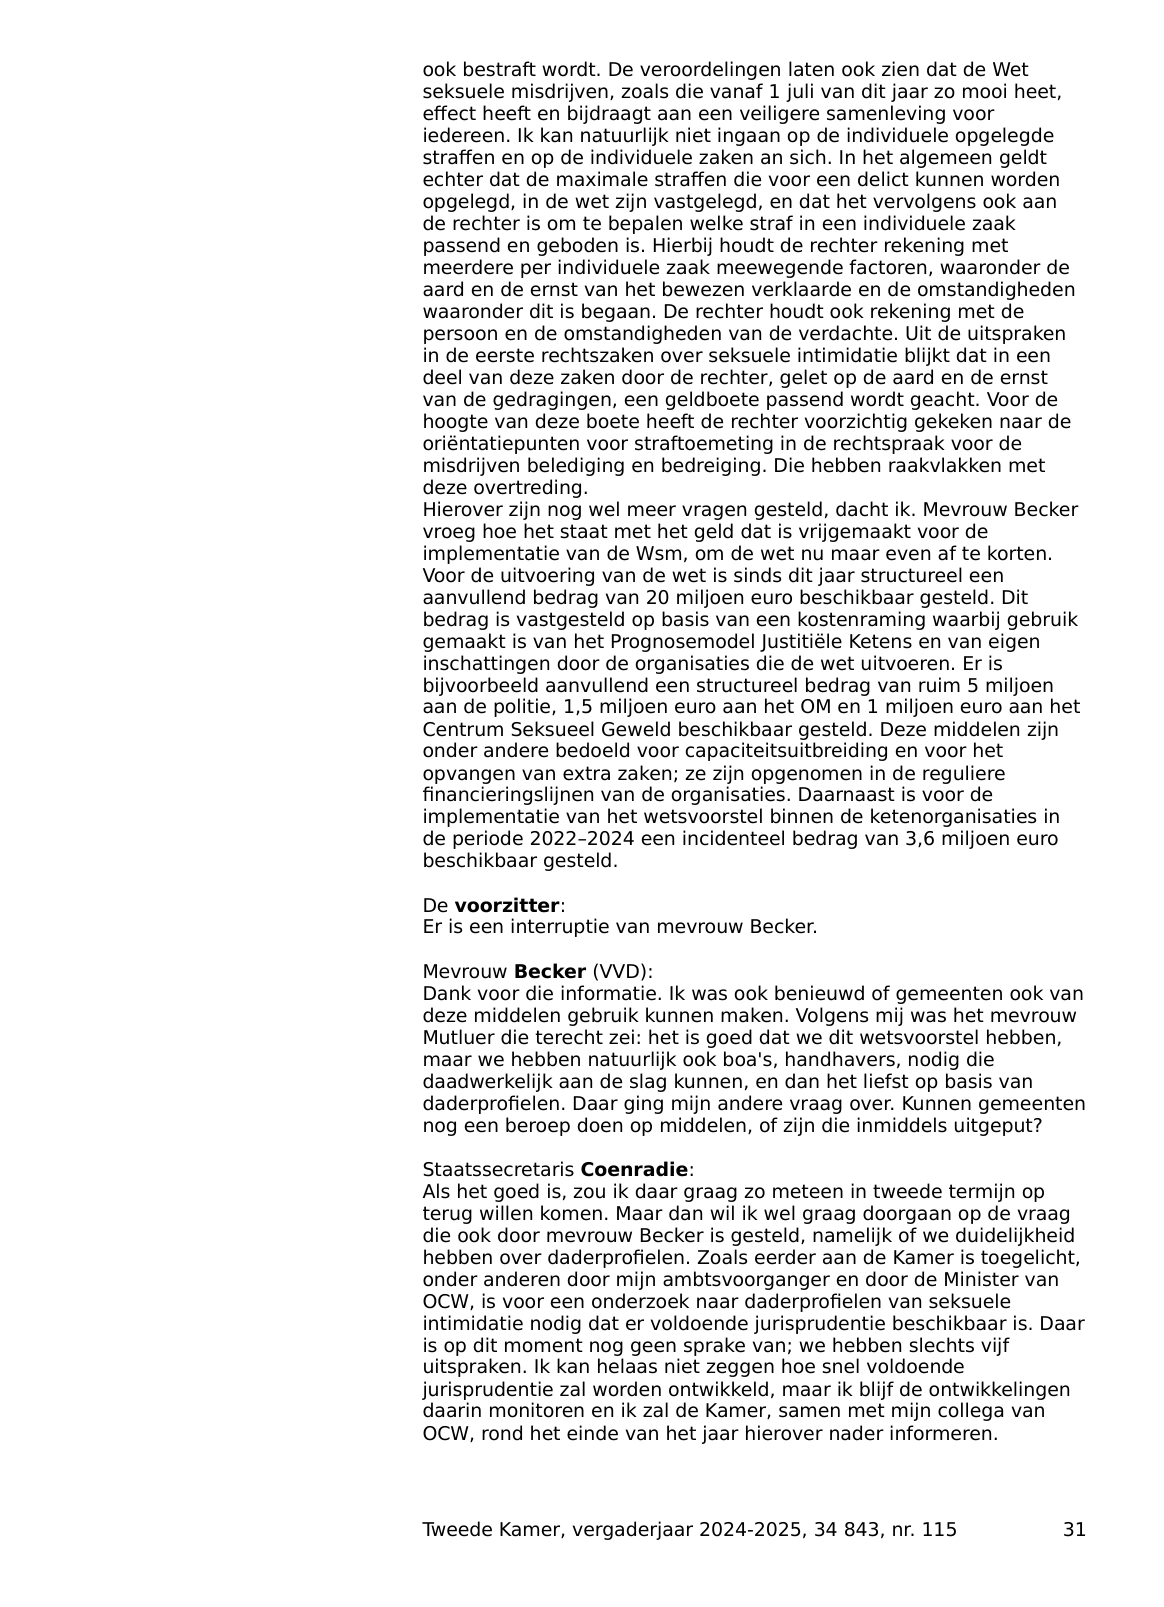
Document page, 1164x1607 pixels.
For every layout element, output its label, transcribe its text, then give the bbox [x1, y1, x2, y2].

text Hierover zijn nog wel meer vragen gesteld, dacht ik. Mevrouw Becker vroeg hoe het staat met het geld dat is vrijgemaakt voor de implementatie van de Wsm, om de wet nu maar even af te korten. Voor de uitvoering van de wet is sinds dit jaar structureel een aanvullend bedrag van 20 miljoen euro beschikbaar gesteld. Dit bedrag is vastgesteld op basis van een kostenraming waarbij gebruik gemaakt is van het Prognosemodel Justitiële Ketens en van eigen inschattingen door de organisaties die de wet uitvoeren. Er is bijvoorbeeld aanvullend een structureel bedrag van ruim 5 miljoen aan de politie, 1,5 miljoen euro aan het OM en 1 miljoen euro aan het Centrum Seksueel Geweld beschikbaar gesteld. Deze middelen zijn onder andere bedoeld voor capaciteitsuitbreiding en voor het opvangen van extra zaken; ze zijn opgenomen in de reguliere financieringslijnen van de organisaties. Daarnaast is voor de implementatie van het wetsvoorstel binnen de ketenorganisaties in de periode 2022–2024 een incidenteel bedrag van 3,6 miljoen euro beschikbaar gesteld. [422, 499, 1087, 872]
text Dank voor die informatie. Ik was ook benieuwd of gemeenten ook van deze middelen gebruik kunnen maken. Volgens mij was het mevrouw Mutluer die terecht zei: het is goed dat we dit wetsvoorstel hebben, maar we hebben natuurlijk ook boa's, handhavers, nodig die daadwerkelijk aan de slag kunnen, en dan het liefst op basis van daderprofielen. Daar ging mijn andere vraag over. Kunnen gemeenten nog een beroep doen op middelen, of zijn die inmiddels uitgeput? [422, 983, 1087, 1136]
text Er is een interruptie van mevrouw Becker. [422, 916, 1087, 938]
text ook bestraft wordt. De veroordelingen laten ook zien dat de Wet seksuele misdrijven, zoals die vanaf 1 juli van dit jaar zo mooi heet, effect heeft en bijdraagt aan een veiligere samenleving voor iedereen. Ik kan natuurlijk niet ingaan op de individuele opgelegde straffen en op de individuele zaken an sich. In het algemeen geldt echter dat de maximale straffen die voor een delict kunnen worden opgelegd, in de wet zijn vastgelegd, en dat het vervolgens ook aan de rechter is om te bepalen welke straf in een individuele zaak passend en geboden is. Hierbij houdt de rechter rekening met meerdere per individuele zaak meewegende factoren, waaronder de aard en de ernst van het bewezen verklaarde en de omstandigheden waaronder dit is begaan. De rechter houdt ook rekening met de persoon en de omstandigheden van de verdachte. Uit de uitspraken in de eerste rechtszaken over seksuele intimidatie blijkt dat in een deel van deze zaken door de rechter, gelet op de aard en de ernst van de gedragingen, een geldboete passend wordt geacht. Voor de hoogte van deze boete heeft de rechter voorzichtig gekeken naar de oriëntatiepunten voor straftoemeting in de rechtspraak voor de misdrijven belediging en bedreiging. Die hebben raakvlakken met deze overtreding. [422, 59, 1087, 499]
text Mevrouw Becker (VVD): [422, 961, 1087, 983]
text Als het goed is, zou ik daar graag zo meteen in tweede termijn op terug willen komen. Maar dan wil ik wel graag doorgaan op de vraag die ook door mevrouw Becker is gesteld, namelijk of we duidelijkheid hebben over daderprofielen. Zoals eerder aan de Kamer is toegelicht, onder anderen door mijn ambtsvoorganger en door de Minister van OCW, is voor een onderzoek naar daderprofielen van seksuele intimidatie nodig dat er voldoende jurisprudentie beschikbaar is. Daar is op dit moment nog geen sprake van; we hebben slechts vijf uitspraken. Ik kan helaas niet zeggen hoe snel voldoende jurisprudentie zal worden ontwikkeld, maar ik blijf de ontwikkelingen daarin monitoren en ik zal de Kamer, samen met mijn collega van OCW, rond het einde van het jaar hierover nader informeren. [422, 1181, 1087, 1444]
text De voorzitter: [422, 894, 1087, 916]
text Staatssecretaris Coenradie: [422, 1159, 1087, 1181]
